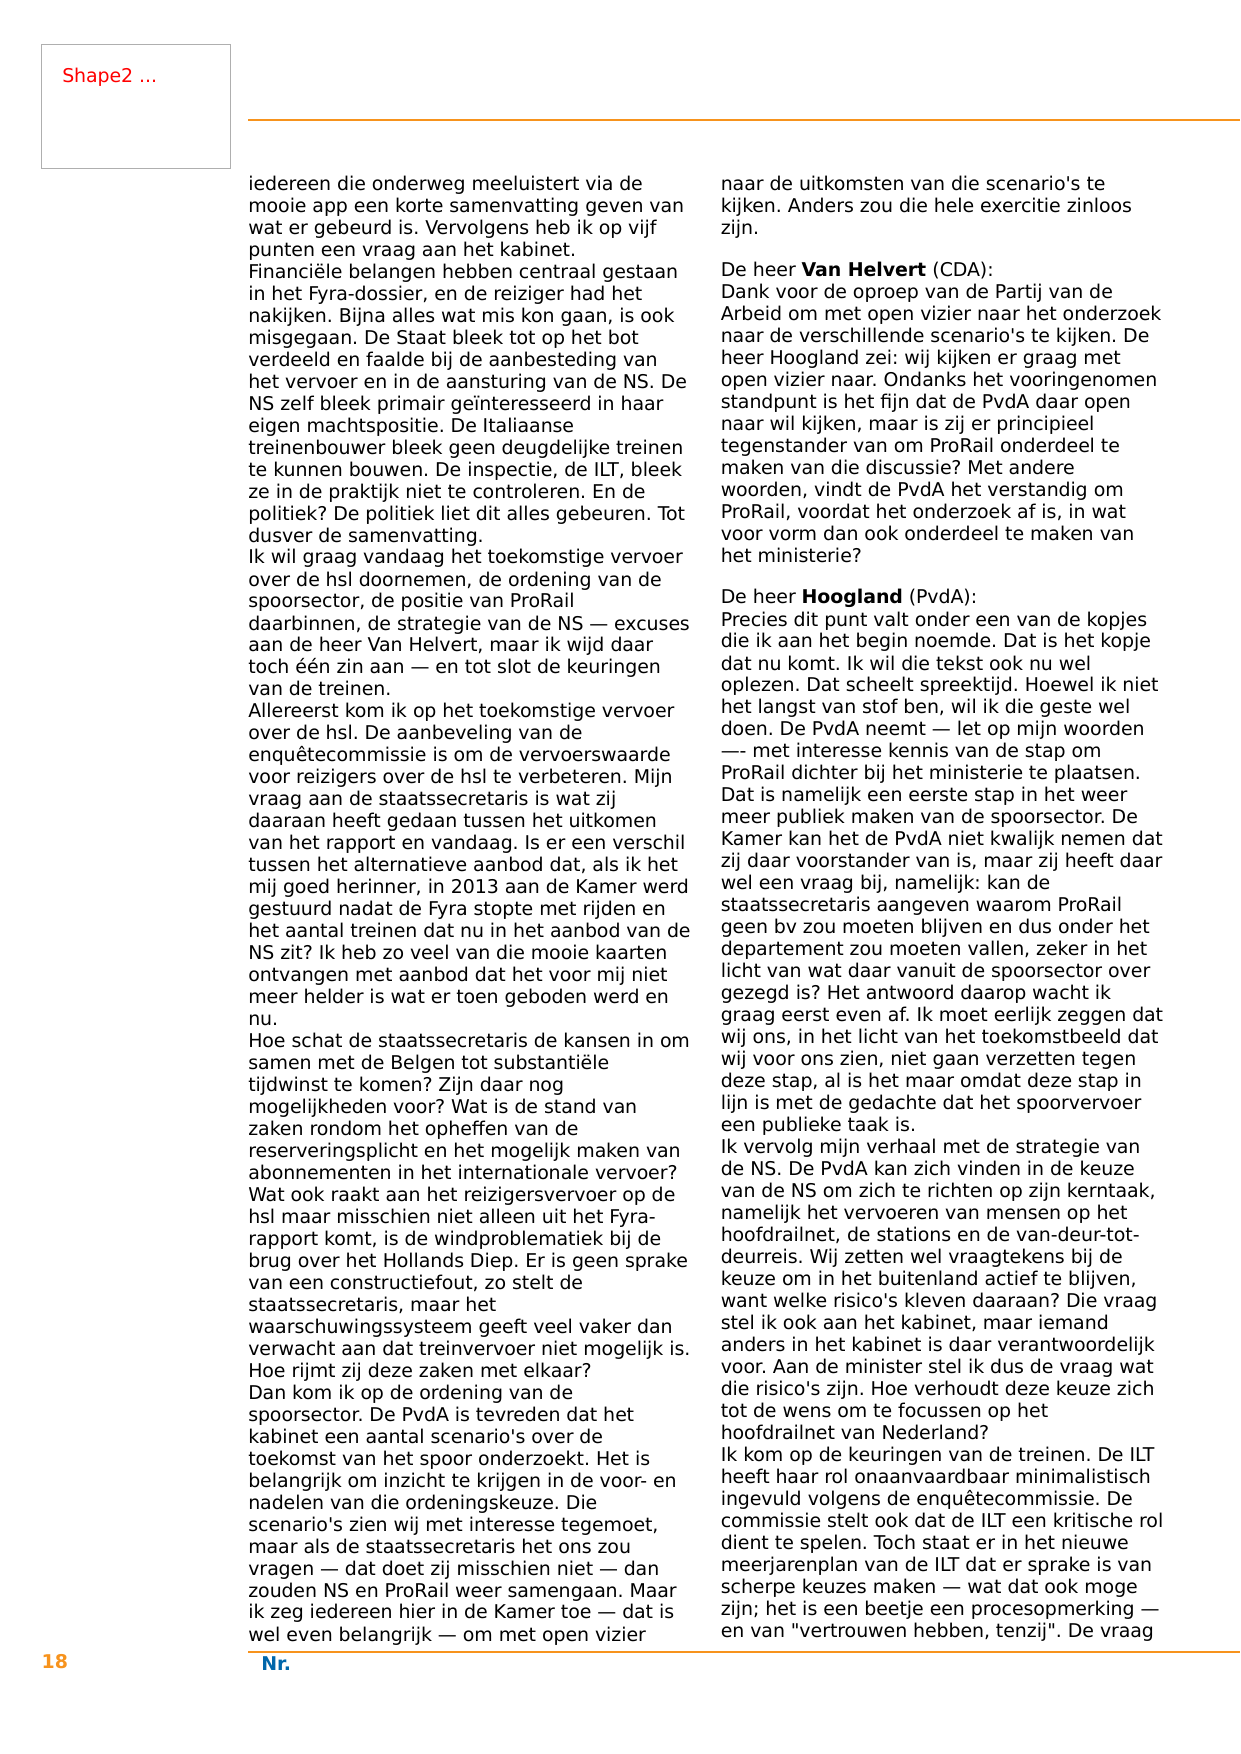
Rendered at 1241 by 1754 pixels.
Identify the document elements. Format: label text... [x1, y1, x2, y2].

text De heer Van Helvert (CDA): [721, 259, 1163, 281]
text Ik vervolg mijn verhaal met de strategie van de NS. De PvdA kan zich vinden in de keuze van de NS om zich te richten op zijn kerntaak, namelijk het vervoeren van mensen op het hoofdrailnet, de stations en de van-deur-tot-deurreis. Wij zetten wel vraagtekens bij de keuze om in het buitenland actief te blijven, want welke risico's kleven daaraan? Die vraag stel ik ook aan het kabinet, maar iemand anders in het kabinet is daar verantwoordelijk voor. Aan de minister stel ik dus de vraag wat die risico's zijn. Hoe verhoudt deze keuze zich tot de wens om te focussen op het hoofdrailnet van Nederland? [721, 1136, 1163, 1444]
text naar de uitkomsten van die scenario's te kijken. Anders zou die hele exercitie zinloos zijn. [721, 173, 1163, 239]
text De heer Hoogland (PvdA): [721, 586, 1163, 608]
text Financiële belangen hebben centraal gestaan in het Fyra-dossier, en de reiziger had het nakijken. Bijna alles wat mis kon gaan, is ook misgegaan. De Staat bleek tot op het bot verdeeld en faalde bij de aanbesteding van het vervoer en in de aansturing van de NS. De NS zelf bleek primair geïnteresseerd in haar eigen machtspositie. De Italiaanse treinenbouwer bleek geen deugdelijke treinen te kunnen bouwen. De inspectie, de ILT, bleek ze in de praktijk niet te controleren. En de politiek? De politiek liet dit alles gebeuren. Tot dusver de samenvatting. [248, 261, 691, 546]
text Allereerst kom ik op het toekomstige vervoer over de hsl. De aanbeveling van de enquêtecommissie is om de vervoerswaarde voor reizigers over de hsl te verbeteren. Mijn vraag aan de staatssecretaris is wat zij daaraan heeft gedaan tussen het uitkomen van het rapport en vandaag. Is er een verschil tussen het alternatieve aanbod dat, als ik het mij goed herinner, in 2013 aan de Kamer werd gestuurd nadat de Fyra stopte met rijden en het aantal treinen dat nu in het aanbod van de NS zit? Ik heb zo veel van die mooie kaarten ontvangen met aanbod dat het voor mij niet meer helder is wat er toen geboden werd en nu. [248, 700, 691, 1030]
text Precies dit punt valt onder een van de kopjes die ik aan het begin noemde. Dat is het kopje dat nu komt. Ik wil die tekst ook nu wel oplezen. Dat scheelt spreektijd. Hoewel ik niet het langst van stof ben, wil ik die geste wel doen. De PvdA neemt — let op mijn woorden —- met interesse kennis van de stap om ProRail dichter bij het ministerie te plaatsen. Dat is namelijk een eerste stap in het weer meer publiek maken van de spoorsector. De Kamer kan het de PvdA niet kwalijk nemen dat zij daar voorstander van is, maar zij heeft daar wel een vraag bij, namelijk: kan de staatssecretaris aangeven waarom ProRail geen bv zou moeten blijven en dus onder het departement zou moeten vallen, zeker in het licht van wat daar vanuit de spoorsector over gezegd is? Het antwoord daarop wacht ik graag eerst even af. Ik moet eerlijk zeggen dat wij ons, in het licht van het toekomstbeeld dat wij voor ons zien, niet gaan verzetten tegen deze stap, al is het maar omdat deze stap in lijn is met de gedachte dat het spoorvervoer een publieke taak is. [721, 608, 1163, 1136]
text Dan kom ik op de ordening van de spoorsector. De PvdA is tevreden dat het kabinet een aantal scenario's over de toekomst van het spoor onderzoekt. Het is belangrijk om inzicht te krijgen in de voor- en nadelen van die ordeningskeuze. Die scenario's zien wij met interesse tegemoet, maar als de staatssecretaris het ons zou vragen — dat doet zij misschien niet — dan zouden NS en ProRail weer samengaan. Maar ik zeg iedereen hier in de Kamer toe — dat is wel even belangrijk — om met open vizier [248, 1382, 691, 1645]
text Hoe schat de staatssecretaris de kansen in om samen met de Belgen tot substantiële tijdwinst te komen? Zijn daar nog mogelijkheden voor? Wat is de stand van zaken rondom het opheffen van de reserveringsplicht en het mogelijk maken van abonnementen in het internationale vervoer? [248, 1030, 691, 1184]
text Dank voor de oproep van de Partij van de Arbeid om met open vizier naar het onderzoek naar de verschillende scenario's te kijken. De heer Hoogland zei: wij kijken er graag met open vizier naar. Ondanks het vooringenomen standpunt is het fijn dat de PvdA daar open naar wil kijken, maar is zij er principieel tegenstander van om ProRail onderdeel te maken van die discussie? Met andere woorden, vindt de PvdA het verstandig om ProRail, voordat het onderzoek af is, in wat voor vorm dan ook onderdeel te maken van het ministerie? [721, 281, 1163, 566]
text iedereen die onderweg meeluistert via de mooie app een korte samenvatting geven van wat er gebeurd is. Vervolgens heb ik op vijf punten een vraag aan het kabinet. [248, 173, 691, 261]
text Ik wil graag vandaag het toekomstige vervoer over de hsl doornemen, de ordening van de spoorsector, de positie van ProRail daarbinnen, de strategie van de NS — excuses aan de heer Van Helvert, maar ik wijd daar toch één zin aan — en tot slot de keuringen van de treinen. [248, 546, 691, 700]
text Wat ook raakt aan het reizigersvervoer op de hsl maar misschien niet alleen uit het Fyra-rapport komt, is de windproblematiek bij de brug over het Hollands Diep. Er is geen sprake van een constructiefout, zo stelt de staatssecretaris, maar het waarschuwingssysteem geeft veel vaker dan verwacht aan dat treinvervoer niet mogelijk is. Hoe rijmt zij deze zaken met elkaar? [248, 1184, 691, 1382]
text Ik kom op de keuringen van de treinen. De ILT heeft haar rol onaanvaardbaar minimalistisch ingevuld volgens de enquêtecommissie. De commissie stelt ook dat de ILT een kritische rol dient te spelen. Toch staat er in het nieuwe meerjarenplan van de ILT dat er sprake is van scherpe keuzes maken — wat dat ook moge zijn; het is een beetje een procesopmerking — en van "vertrouwen hebben, tenzij". De vraag [721, 1444, 1163, 1641]
